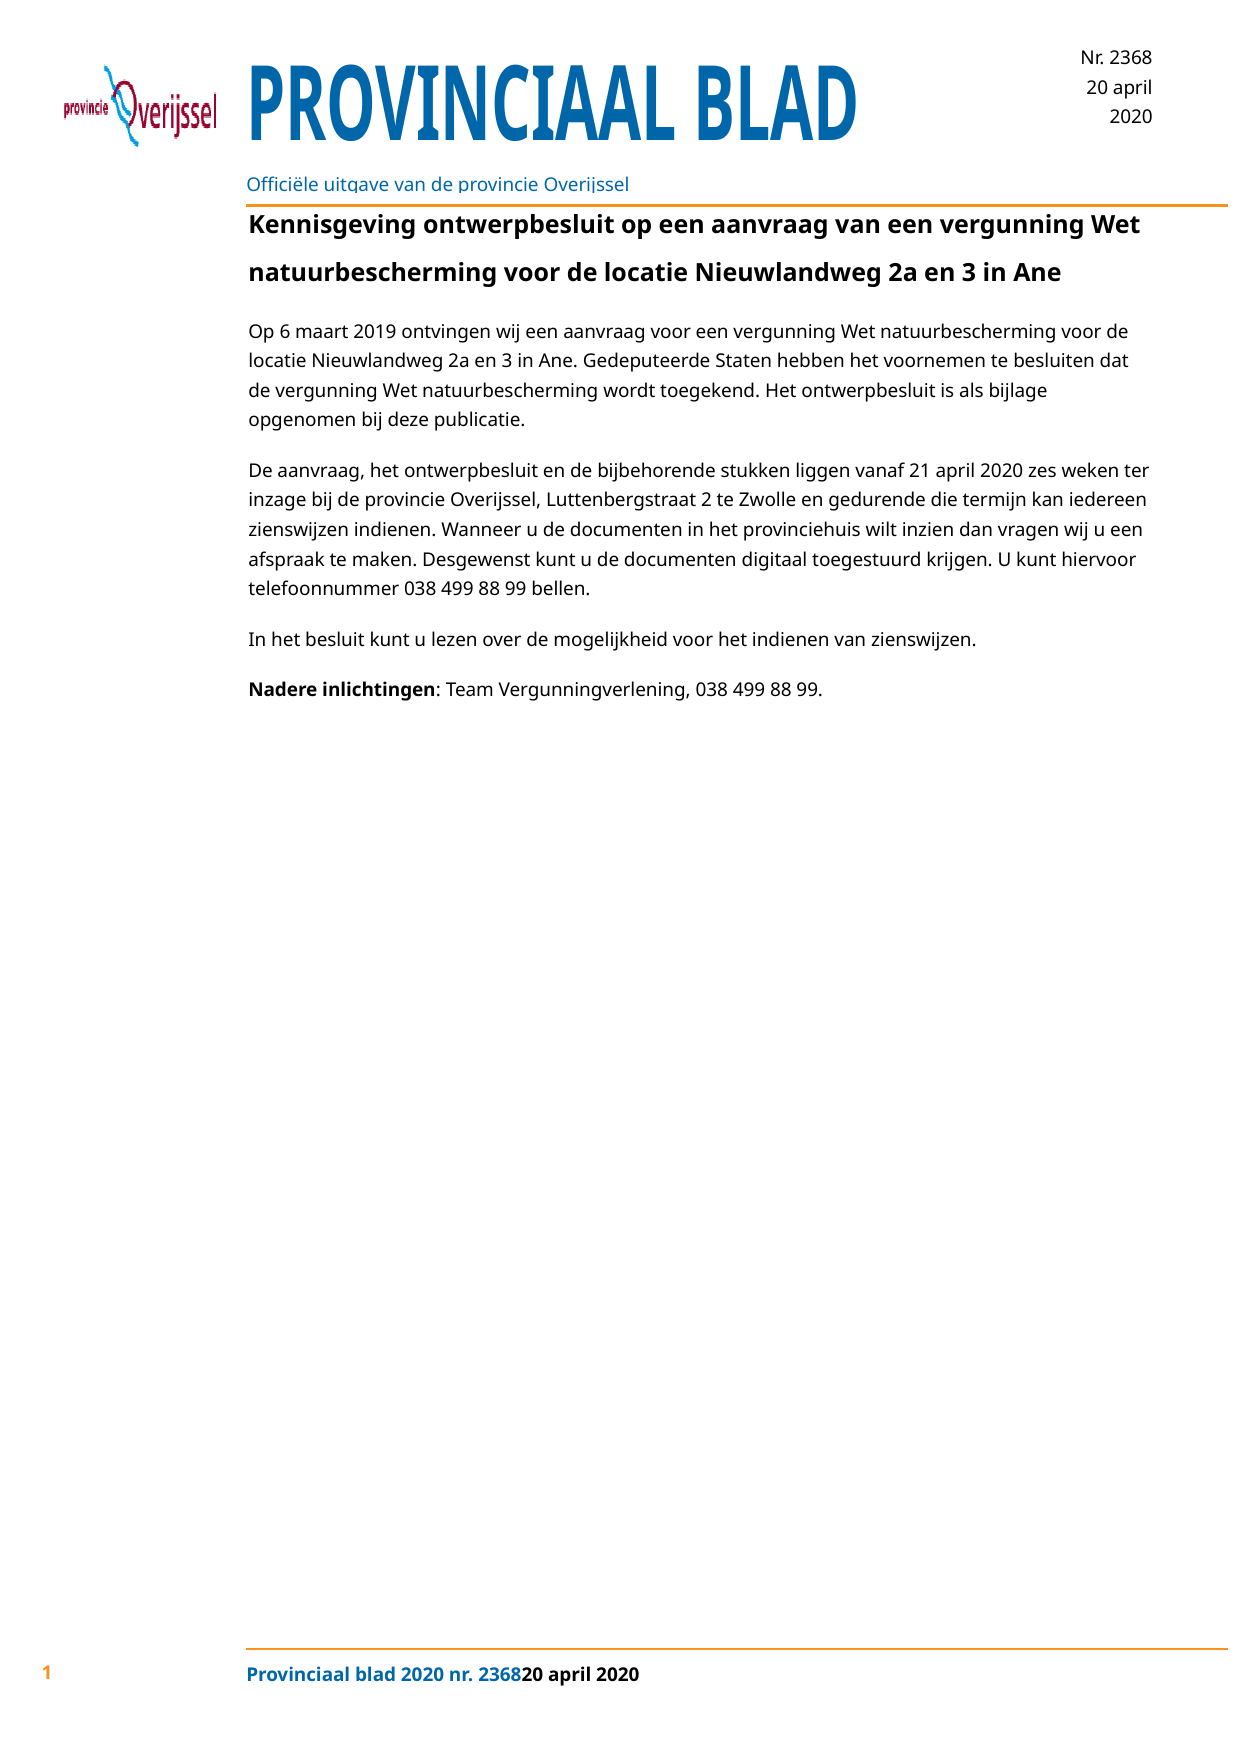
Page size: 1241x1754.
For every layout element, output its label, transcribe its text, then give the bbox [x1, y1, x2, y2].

text Nadere inlichtingen: Team Vergunningverlening, 038 499 88 99. [248, 676, 1152, 702]
text Op 6 maart 2019 ontvingen wij een aanvraag voor een vergunning Wet natuurbescherming voor de locatie Nieuwlandweg 2a en 3 in Ane. Gedeputeerde Staten hebben het voornemen te besluiten dat de vergunning Wet natuurbescherming wordt toegekend. Het ontwerpbesluit is als bijlage opgenomen bij deze publicatie. [248, 318, 1152, 432]
picture [41, 47, 231, 172]
text De aanvraag, het ontwerpbesluit en de bijbehorende stukken liggen vanaf 21 april 2020 zes weken ter inzage bij de provincie Overijssel, Luttenbergstraat 2 te Zwolle en gedurende die termijn kan iedereen zienswijzen indienen. Wanneer u de documenten in het provinciehuis wilt inzien dan vragen wij u een afspraak te maken. Desgewenst kunt u de documenten digitaal toegestuurd krijgen. U kunt hiervoor telefoonnummer 038 499 88 99 bellen. [248, 457, 1152, 601]
text In het besluit kunt u lezen over de mogelijkheid voor het indienen van zienswijzen. [248, 626, 1152, 652]
text Kennisgeving ontwerpbesluit op een aanvraag van een vergunning Wet natuurbescherming voor de locatie Nieuwlandweg 2a en 3 in Ane [248, 207, 1152, 288]
